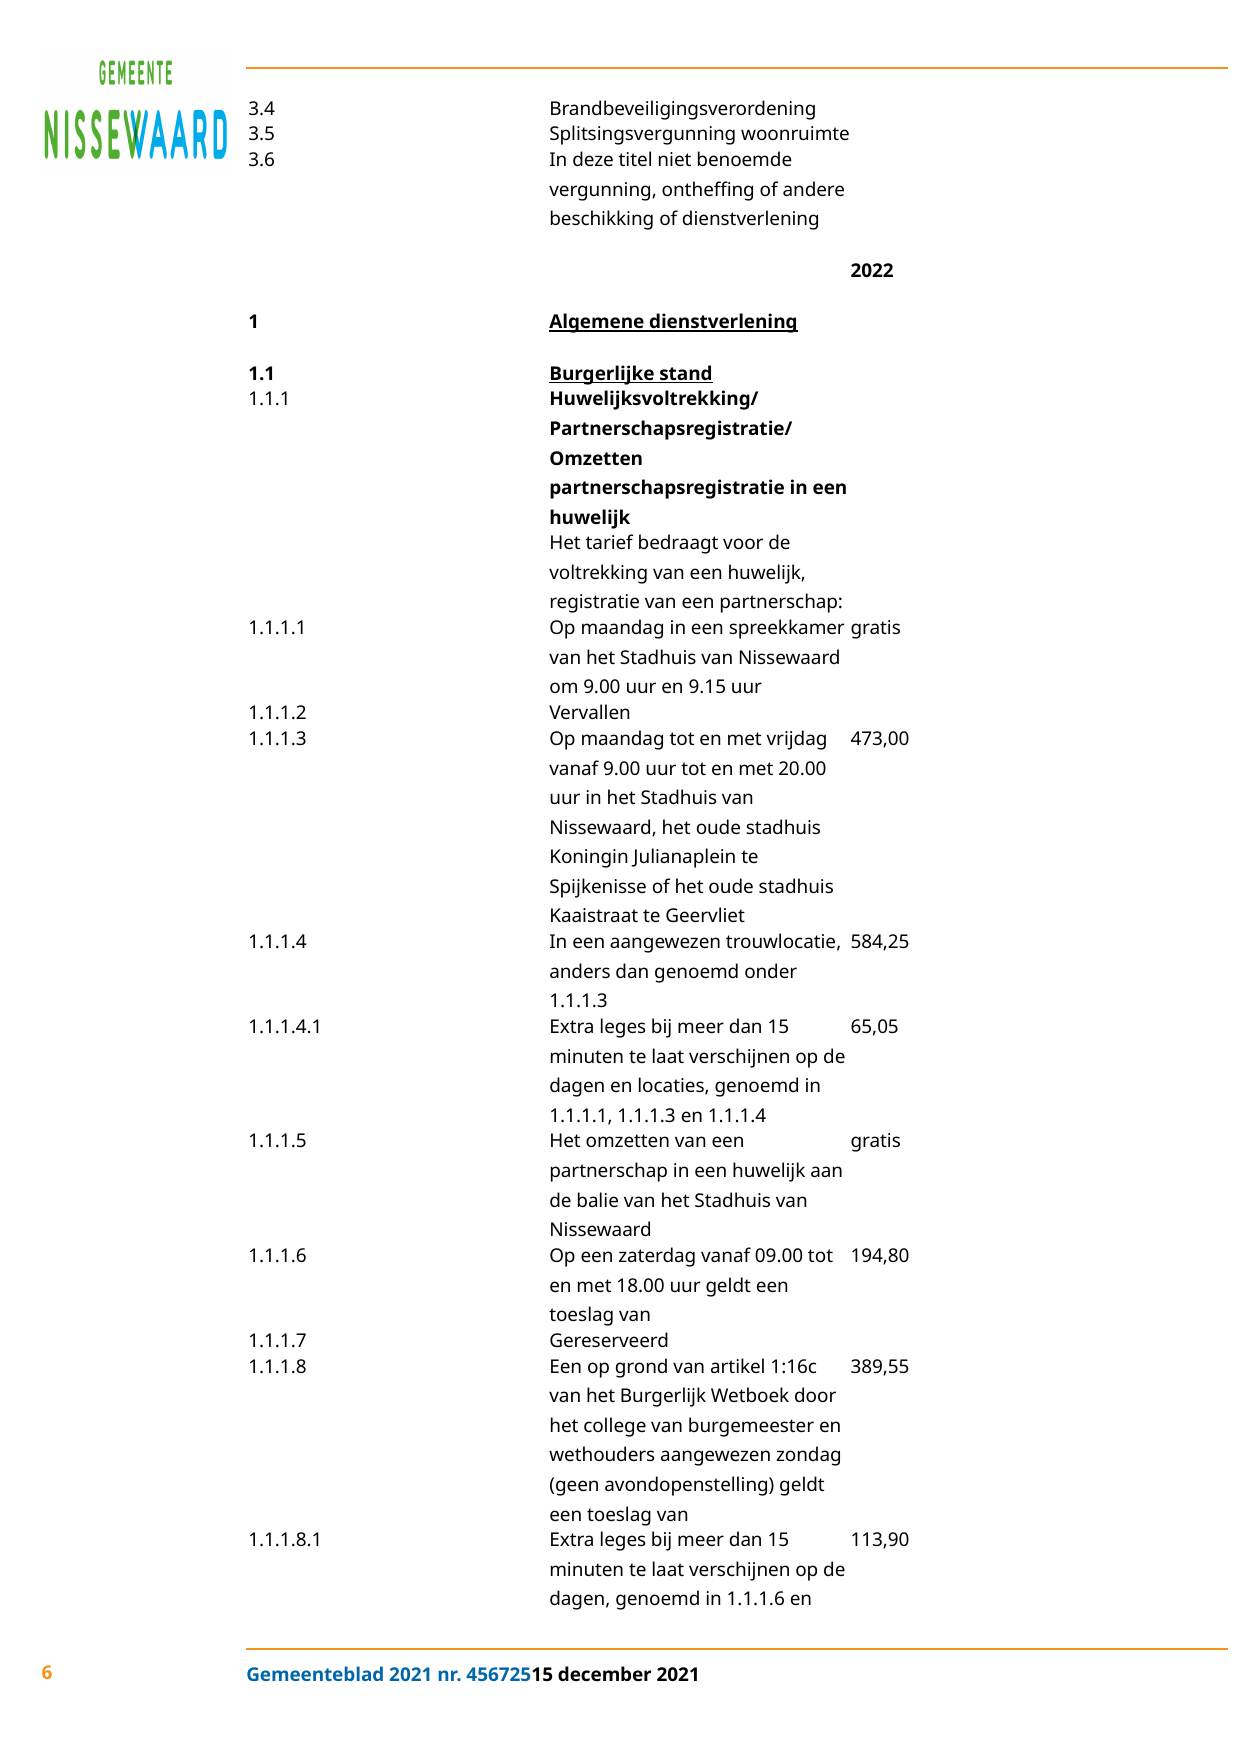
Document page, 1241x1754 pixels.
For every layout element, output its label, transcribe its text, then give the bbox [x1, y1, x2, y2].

table_cell [850, 231, 1152, 257]
table_cell [850, 95, 1152, 121]
table_cell [248, 257, 549, 283]
table_cell In een aangewezen trouwlocatie, anders dan genoemd onder 1.1.1.3 [549, 928, 850, 1013]
table_cell [248, 334, 549, 360]
table_cell [850, 283, 1152, 308]
table_cell 1.1.1.1 [248, 615, 549, 699]
table_cell gratis [850, 615, 1152, 699]
table_cell 1.1.1 [248, 386, 549, 529]
table_cell [850, 121, 1152, 146]
table_cell 113,90 [850, 1526, 1152, 1611]
picture [41, 47, 231, 172]
table_cell 65,05 [850, 1013, 1152, 1128]
table_cell [248, 530, 549, 614]
table_cell Het omzetten van een partnerschap in een huwelijk aan de balie van het Stadhuis van Nissewaard [549, 1128, 850, 1242]
table_cell Burgerlijke stand [549, 360, 850, 386]
table_cell [850, 530, 1152, 614]
table_cell Algemene dienstverlening [549, 308, 850, 334]
table_cell [850, 308, 1152, 334]
table_cell 1.1.1.4 [248, 928, 549, 1013]
table_cell 2022 [850, 257, 1152, 283]
table_cell Extra leges bij meer dan 15 minuten te laat verschijnen op de dagen, genoemd in 1.1.1.6 en [549, 1526, 850, 1611]
table_cell [549, 231, 850, 257]
table_cell Splitsingsvergunning woonruimte [549, 121, 850, 146]
table_cell 194,80 [850, 1242, 1152, 1327]
table_cell [549, 257, 850, 283]
table_cell [850, 699, 1152, 725]
table_cell 3.4 [248, 95, 549, 121]
table_cell In deze titel niet benoemde vergunning, ontheffing of andere beschikking of dienstverlening [549, 146, 850, 231]
table_cell [248, 283, 549, 308]
table_cell Op maandag tot en met vrijdag vanaf 9.00 uur tot en met 20.00 uur in het Stadhuis van Nissewaard, het oude stadhuis Koningin Julianaplein te Spijkenisse of het oude stadhuis Kaaistraat te Geervliet [549, 725, 850, 928]
table_cell 1.1 [248, 360, 549, 386]
table_cell Het tarief bedraagt voor de voltrekking van een huwelijk, registratie van een partnerschap: [549, 530, 850, 614]
table_cell Brandbeveiligingsverordening [549, 95, 850, 121]
table_cell [850, 1327, 1152, 1353]
table_cell 1.1.1.4.1 [248, 1013, 549, 1128]
table_cell 1.1.1.2 [248, 699, 549, 725]
table_cell Vervallen [549, 699, 850, 725]
table_cell Op een zaterdag vanaf 09.00 tot en met 18.00 uur geldt een toeslag van [549, 1242, 850, 1327]
table_cell [850, 386, 1152, 529]
table_cell 1 [248, 308, 549, 334]
table_cell 1.1.1.8.1 [248, 1526, 549, 1611]
table_cell 473,00 [850, 725, 1152, 928]
table_cell [850, 360, 1152, 386]
table_cell [248, 231, 549, 257]
table_cell 389,55 [850, 1353, 1152, 1526]
table_cell Gereserveerd [549, 1327, 850, 1353]
table_cell [850, 146, 1152, 231]
table_cell 584,25 [850, 928, 1152, 1013]
table_cell Extra leges bij meer dan 15 minuten te laat verschijnen op de dagen en locaties, genoemd in 1.1.1.1, 1.1.1.3 en 1.1.1.4 [549, 1013, 850, 1128]
table_cell 1.1.1.7 [248, 1327, 549, 1353]
table_cell 3.6 [248, 146, 549, 231]
table_cell 1.1.1.3 [248, 725, 549, 928]
table_cell 1.1.1.6 [248, 1242, 549, 1327]
table_cell 3.5 [248, 121, 549, 146]
table_cell gratis [850, 1128, 1152, 1242]
table_cell [549, 283, 850, 308]
table_cell Op maandag in een spreekkamer van het Stadhuis van Nissewaard om 9.00 uur en 9.15 uur [549, 615, 850, 699]
table_cell Een op grond van artikel 1:16c van het Burgerlijk Wetboek door het college van burgemeester en wethouders aangewezen zondag (geen avondopenstelling) geldt een toeslag van [549, 1353, 850, 1526]
table_cell [850, 334, 1152, 360]
table_cell [549, 334, 850, 360]
table_cell Huwelijksvoltrekking/Partnerschapsregistratie/Omzetten partnerschapsregistratie in een huwelijk [549, 386, 850, 529]
table_cell 1.1.1.5 [248, 1128, 549, 1242]
table_cell 1.1.1.8 [248, 1353, 549, 1526]
